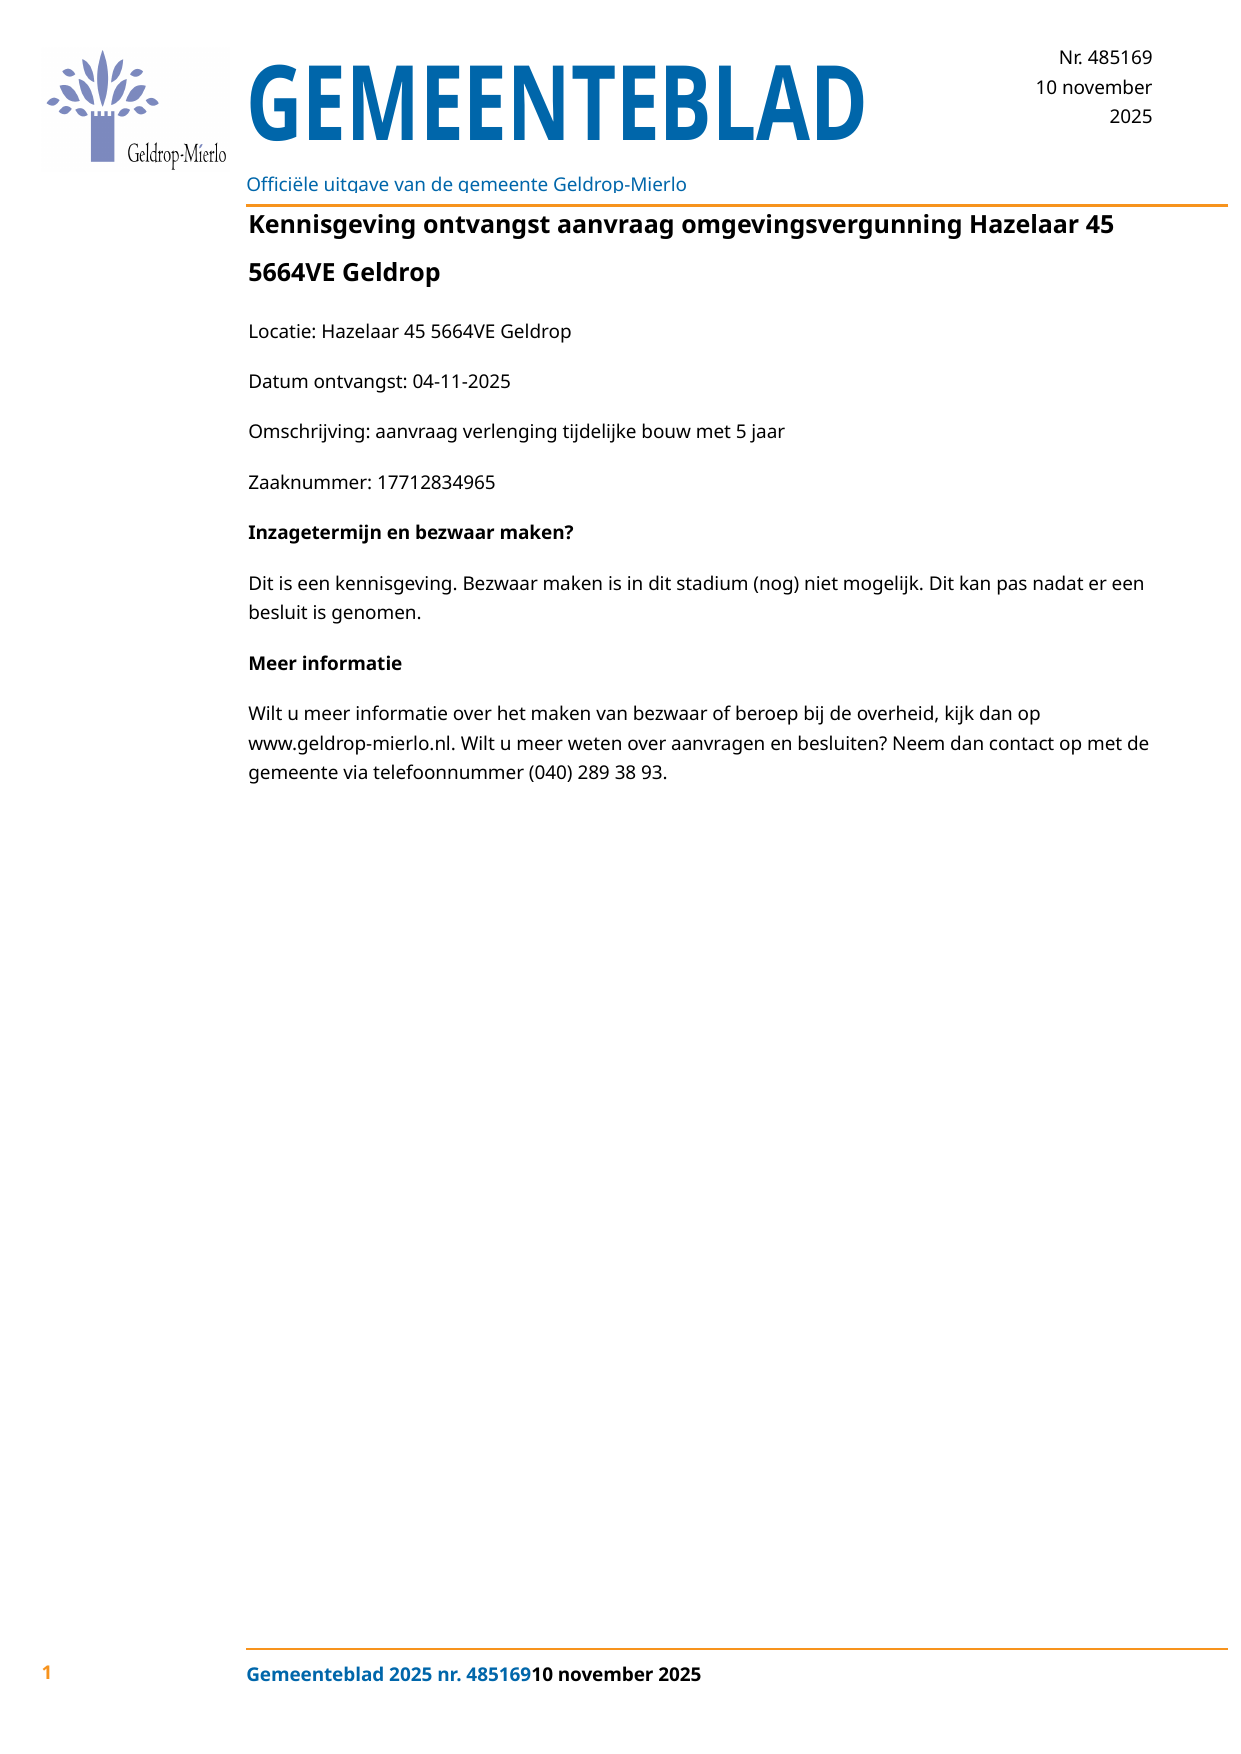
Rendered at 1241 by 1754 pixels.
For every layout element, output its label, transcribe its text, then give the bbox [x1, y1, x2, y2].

text Wilt u meer informatie over het maken van bezwaar of beroep bij de overheid, kijk dan op www.geldrop-mierlo.nl. Wilt u meer weten over aanvragen en besluiten? Neem dan contact op met de gemeente via telefoonnummer (040) 289 38 93. [248, 700, 1152, 785]
text Meer informatie [248, 650, 1152, 676]
text Datum ontvangst: 04-11-2025 [248, 368, 1152, 394]
text Dit is een kennisgeving. Bezwaar maken is in dit stadium (nog) niet mogelijk. Dit kan pas nadat er een besluit is genomen. [248, 570, 1152, 625]
text Inzagetermijn en bezwaar maken? [248, 519, 1152, 545]
text Kennisgeving ontvangst aanvraag omgevingsvergunning Hazelaar 45 5664VE Geldrop [248, 207, 1152, 288]
text Locatie: Hazelaar 45 5664VE Geldrop [248, 318, 1152, 344]
text Zaaknummer: 17712834965 [248, 469, 1152, 495]
picture [41, 47, 231, 172]
text Omschrijving: aanvraag verlenging tijdelijke bouw met 5 jaar [248, 419, 1152, 444]
